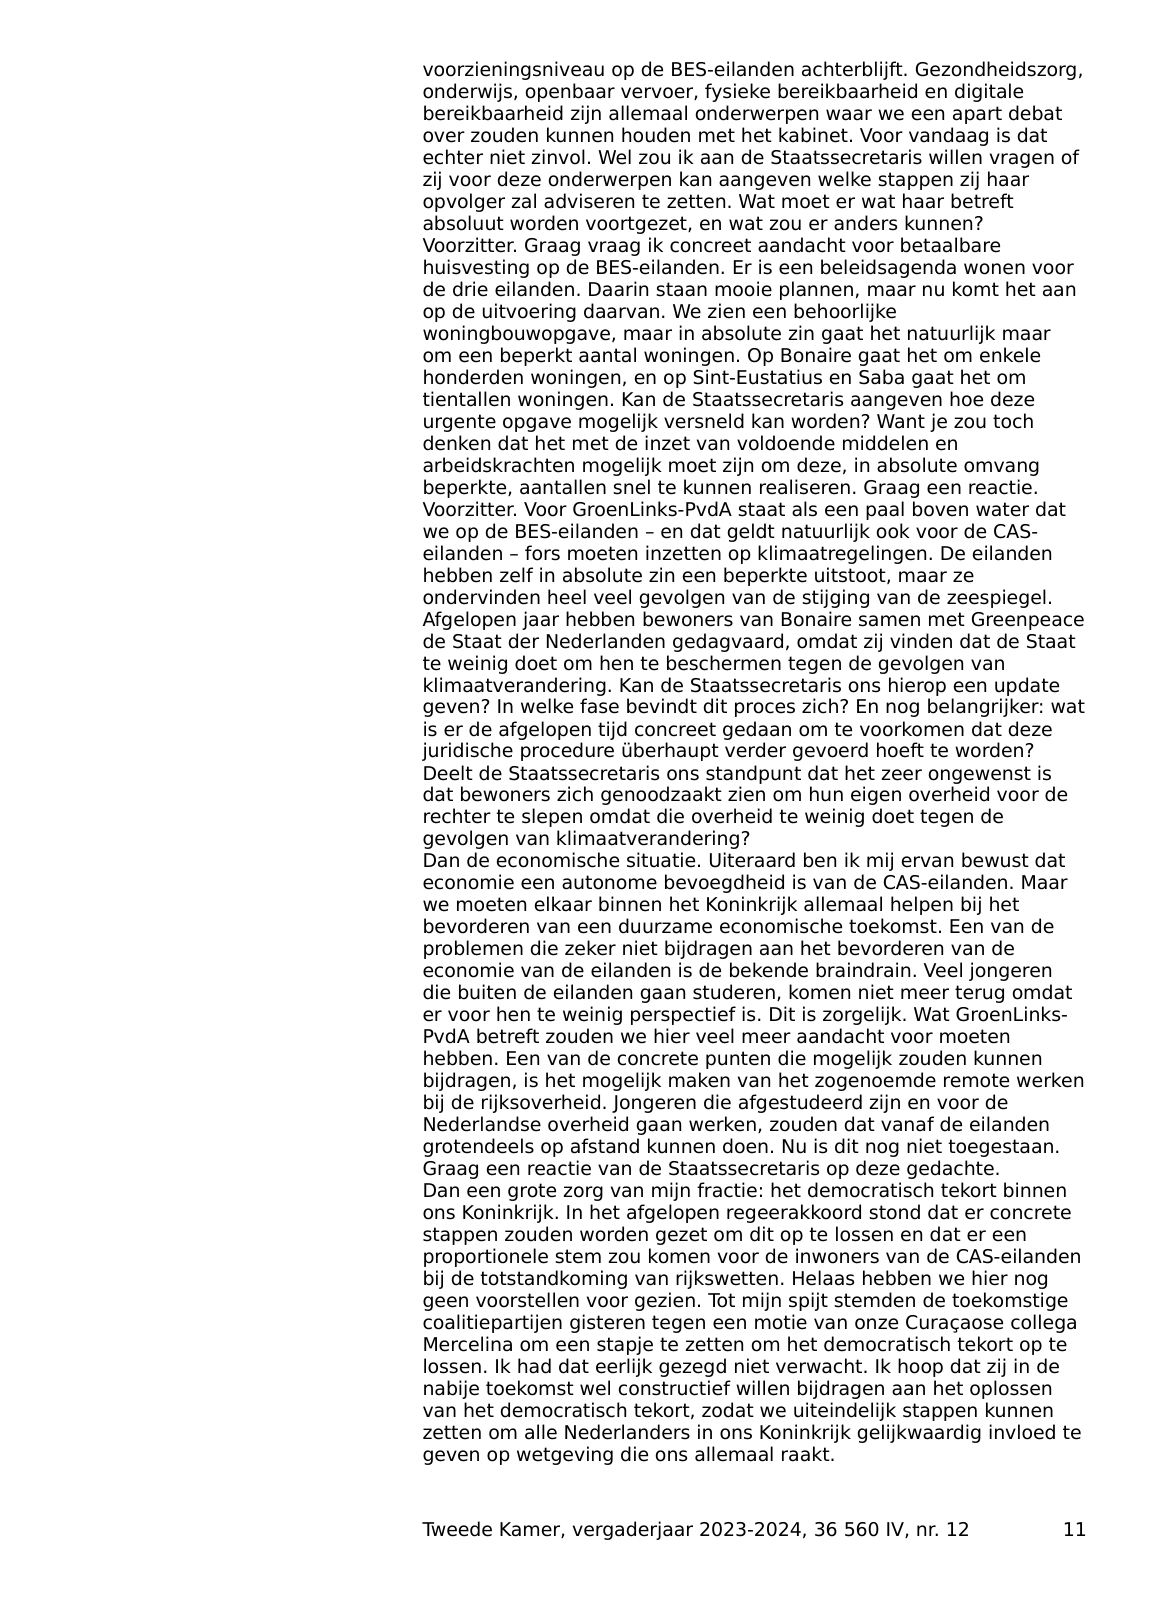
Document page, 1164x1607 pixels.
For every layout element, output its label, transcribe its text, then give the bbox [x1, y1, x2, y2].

text Voorzitter. Voor GroenLinks-PvdA staat als een paal boven water dat we op de BES-eilanden – en dat geldt natuurlijk ook voor de CAS-eilanden – fors moeten inzetten op klimaatregelingen. De eilanden hebben zelf in absolute zin een beperkte uitstoot, maar ze ondervinden heel veel gevolgen van de stijging van de zeespiegel. Afgelopen jaar hebben bewoners van Bonaire samen met Greenpeace de Staat der Nederlanden gedagvaard, omdat zij vinden dat de Staat te weinig doet om hen te beschermen tegen de gevolgen van klimaatverandering. Kan de Staatssecretaris ons hierop een update geven? In welke fase bevindt dit proces zich? En nog belangrijker: wat is er de afgelopen tijd concreet gedaan om te voorkomen dat deze juridische procedure überhaupt verder gevoerd hoeft te worden? Deelt de Staatssecretaris ons standpunt dat het zeer ongewenst is dat bewoners zich genoodzaakt zien om hun eigen overheid voor de rechter te slepen omdat die overheid te weinig doet tegen de gevolgen van klimaatverandering? [422, 499, 1087, 850]
text Voorzitter. Graag vraag ik concreet aandacht voor betaalbare huisvesting op de BES-eilanden. Er is een beleidsagenda wonen voor de drie eilanden. Daarin staan mooie plannen, maar nu komt het aan op de uitvoering daarvan. We zien een behoorlijke woningbouwopgave, maar in absolute zin gaat het natuurlijk maar om een beperkt aantal woningen. Op Bonaire gaat het om enkele honderden woningen, en op Sint-Eustatius en Saba gaat het om tientallen woningen. Kan de Staatssecretaris aangeven hoe deze urgente opgave mogelijk versneld kan worden? Want je zou toch denken dat het met de inzet van voldoende middelen en arbeidskrachten mogelijk moet zijn om deze, in absolute omvang beperkte, aantallen snel te kunnen realiseren. Graag een reactie. [422, 235, 1087, 499]
text Dan een grote zorg van mijn fractie: het democratisch tekort binnen ons Koninkrijk. In het afgelopen regeerakkoord stond dat er concrete stappen zouden worden gezet om dit op te lossen en dat er een proportionele stem zou komen voor de inwoners van de CAS-eilanden bij de totstandkoming van rijkswetten. Helaas hebben we hier nog geen voorstellen voor gezien. Tot mijn spijt stemden de toekomstige coalitiepartijen gisteren tegen een motie van onze Curaçaose collega Mercelina om een stapje te zetten om het democratisch tekort op te lossen. Ik had dat eerlijk gezegd niet verwacht. Ik hoop dat zij in de nabije toekomst wel constructief willen bijdragen aan het oplossen van het democratisch tekort, zodat we uiteindelijk stappen kunnen zetten om alle Nederlanders in ons Koninkrijk gelijkwaardig invloed te geven op wetgeving die ons allemaal raakt. [422, 1180, 1087, 1466]
text voorzieningsniveau op de BES-eilanden achterblijft. Gezondheidszorg, onderwijs, openbaar vervoer, fysieke bereikbaarheid en digitale bereikbaarheid zijn allemaal onderwerpen waar we een apart debat over zouden kunnen houden met het kabinet. Voor vandaag is dat echter niet zinvol. Wel zou ik aan de Staatssecretaris willen vragen of zij voor deze onderwerpen kan aangeven welke stappen zij haar opvolger zal adviseren te zetten. Wat moet er wat haar betreft absoluut worden voortgezet, en wat zou er anders kunnen? [422, 59, 1087, 235]
text Dan de economische situatie. Uiteraard ben ik mij ervan bewust dat economie een autonome bevoegdheid is van de CAS-eilanden. Maar we moeten elkaar binnen het Koninkrijk allemaal helpen bij het bevorderen van een duurzame economische toekomst. Een van de problemen die zeker niet bijdragen aan het bevorderen van de economie van de eilanden is de bekende braindrain. Veel jongeren die buiten de eilanden gaan studeren, komen niet meer terug omdat er voor hen te weinig perspectief is. Dit is zorgelijk. Wat GroenLinks-PvdA betreft zouden we hier veel meer aandacht voor moeten hebben. Een van de concrete punten die mogelijk zouden kunnen bijdragen, is het mogelijk maken van het zogenoemde remote werken bij de rijksoverheid. Jongeren die afgestudeerd zijn en voor de Nederlandse overheid gaan werken, zouden dat vanaf de eilanden grotendeels op afstand kunnen doen. Nu is dit nog niet toegestaan. Graag een reactie van de Staatssecretaris op deze gedachte. [422, 850, 1087, 1180]
